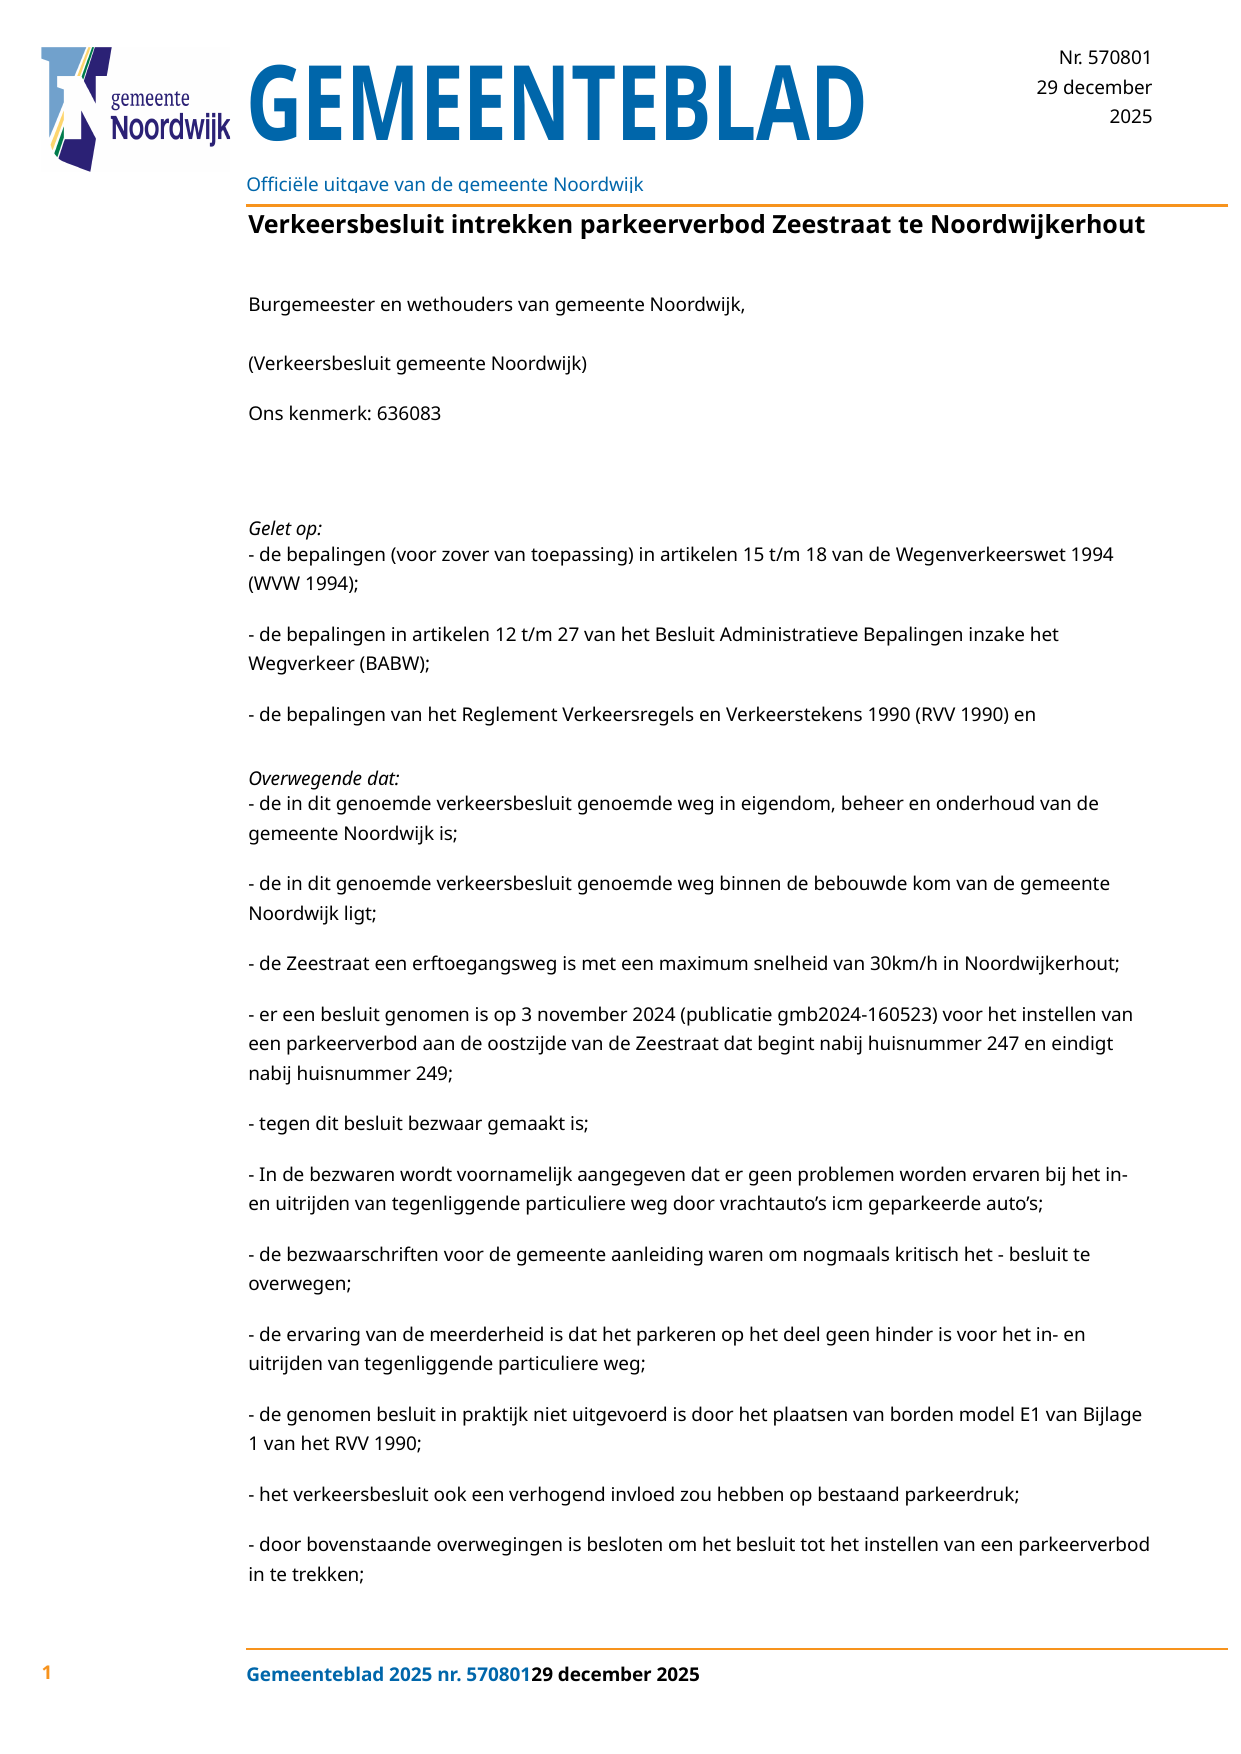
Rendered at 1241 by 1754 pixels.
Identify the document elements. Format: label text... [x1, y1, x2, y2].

text Ons kenmerk: 636083 [248, 401, 1152, 426]
picture [41, 47, 231, 172]
text (Verkeersbesluit gemeente Noordwijk) [248, 350, 1152, 376]
text - de bepalingen van het Reglement Verkeersregels en Verkeerstekens 1990 (RVV 1990) en [248, 701, 1152, 726]
text - tegen dit besluit bezwaar gemaakt is; [248, 1110, 1152, 1136]
text Verkeersbesluit intrekken parkeerverbod Zeestraat te Noordwijkerhout [248, 207, 1152, 241]
text - er een besluit genomen is op 3 november 2024 (publicatie gmb2024-160523) voor het instellen van een parkeerverbod aan de oostzijde van de Zeestraat dat begint nabij huisnummer 247 en eindigt nabij huisnummer 249; [248, 1001, 1152, 1086]
text Gelet op: [248, 515, 1152, 541]
text - het verkeersbesluit ook een verhogend invloed zou hebben op bestaand parkeerdruk; [248, 1481, 1152, 1507]
text - door bovenstaande overwegingen is besloten om het besluit tot het instellen van een parkeerverbod in te trekken; [248, 1531, 1152, 1587]
text - de ervaring van de meerderheid is dat het parkeren op het deel geen hinder is voor het in- en uitrijden van tegenliggende particuliere weg; [248, 1321, 1152, 1376]
text - In de bezwaren wordt voornamelijk aangegeven dat er geen problemen worden ervaren bij het in- en uitrijden van tegenliggende particuliere weg door vrachtauto’s icm geparkeerde auto’s; [248, 1161, 1152, 1216]
text - de bezwaarschriften voor de gemeente aanleiding waren om nogmaals kritisch het - besluit te overwegen; [248, 1241, 1152, 1296]
text - de genomen besluit in praktijk niet uitgevoerd is door het plaatsen van borden model E1 van Bijlage 1 van het RVV 1990; [248, 1401, 1152, 1456]
text - de in dit genoemde verkeersbesluit genoemde weg in eigendom, beheer en onderhoud van de gemeente Noordwijk is; [248, 790, 1152, 846]
text - de Zeestraat een erftoegangsweg is met een maximum snelheid van 30km/h in Noordwijkerhout; [248, 950, 1152, 976]
text Burgemeester en wethouders van gemeente Noordwijk, [248, 291, 1152, 317]
text - de bepalingen (voor zover van toepassing) in artikelen 15 t/m 18 van de Wegenverkeerswet 1994 (WVW 1994); [248, 541, 1152, 596]
text - de in dit genoemde verkeersbesluit genoemde weg binnen de bebouwde kom van de gemeente Noordwijk ligt; [248, 870, 1152, 926]
text Overwegende dat: [248, 765, 1152, 790]
text - de bepalingen in artikelen 12 t/m 27 van het Besluit Administratieve Bepalingen inzake het Wegverkeer (BABW); [248, 621, 1152, 676]
